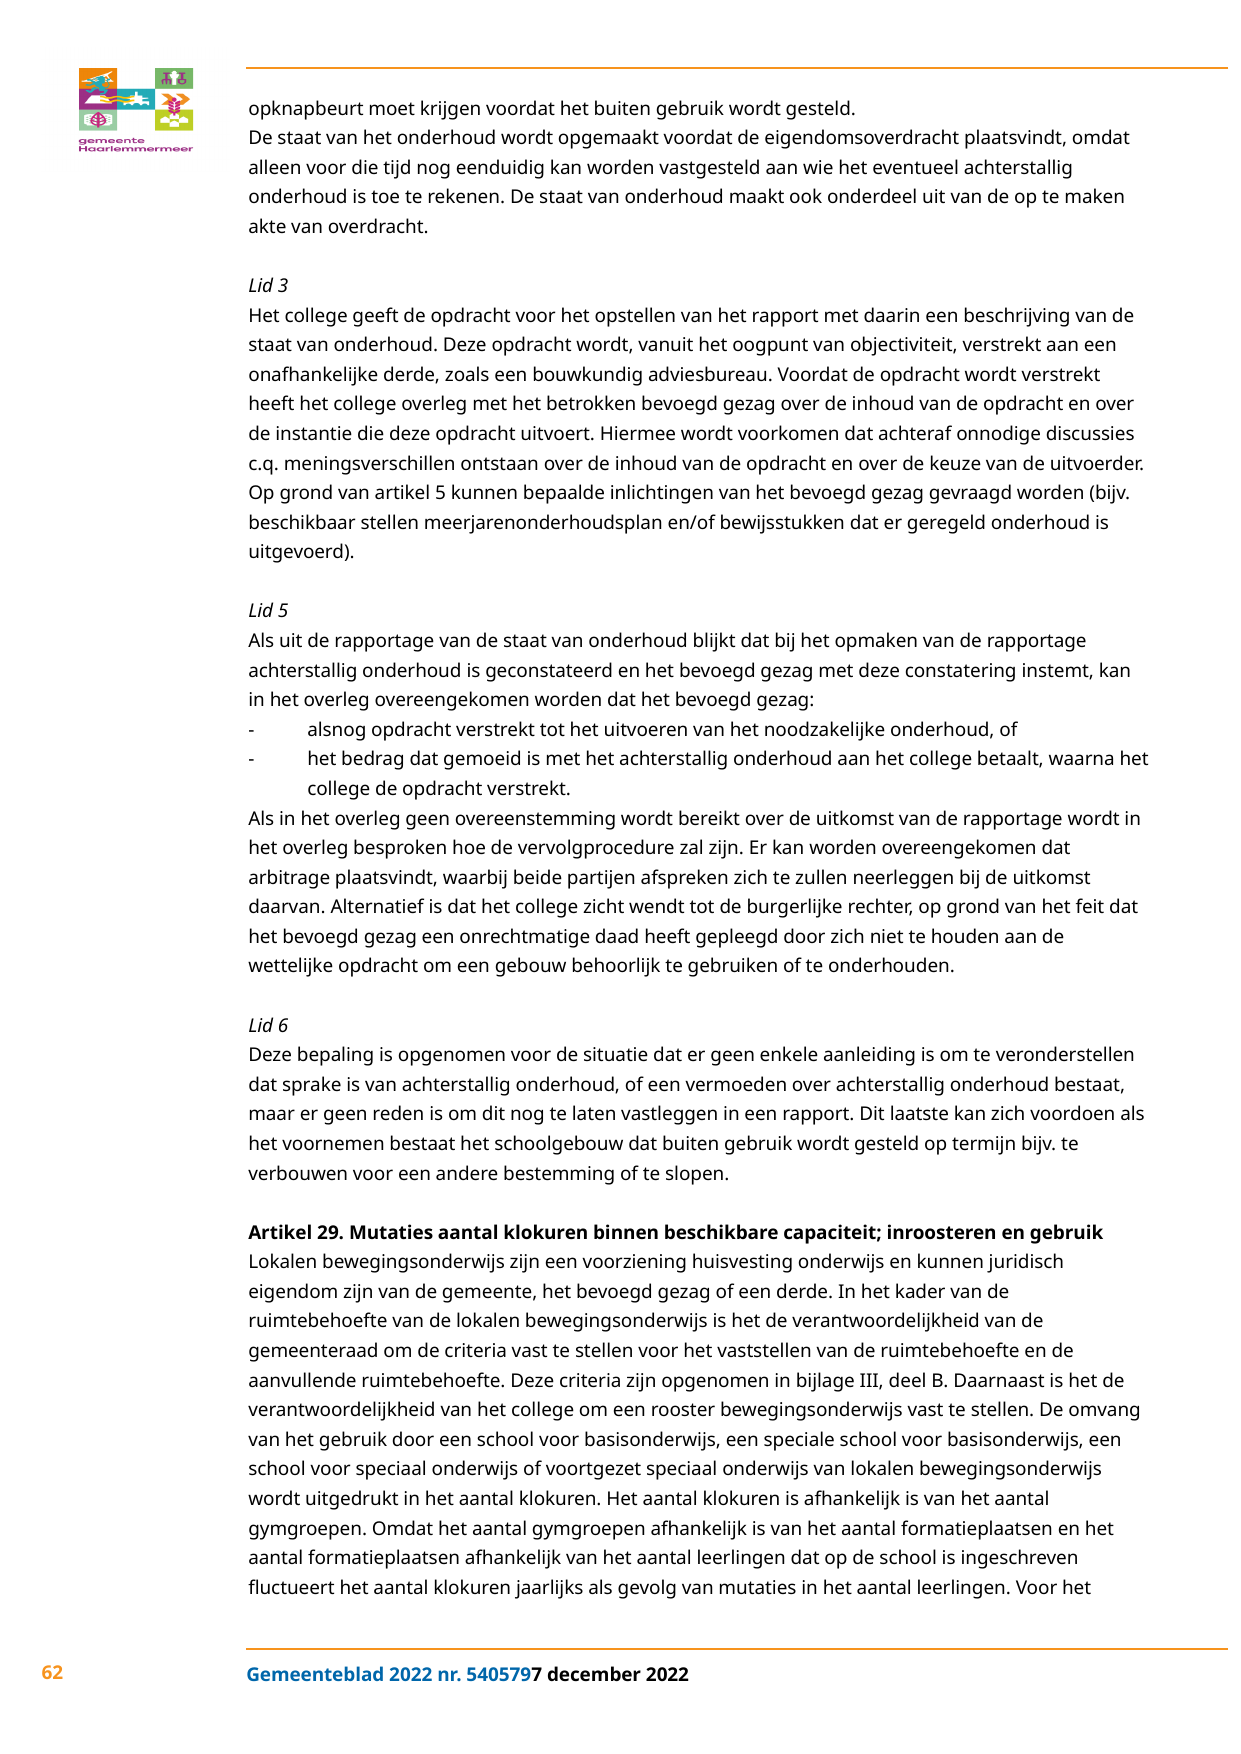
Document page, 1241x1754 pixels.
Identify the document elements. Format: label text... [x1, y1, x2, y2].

text opknapbeurt moet krijgen voordat het buiten gebruik wordt gesteld. [248, 95, 1152, 121]
text Artikel 29. Mutaties aantal klokuren binnen beschikbare capaciteit; inroosteren en gebruik [248, 1219, 1152, 1245]
text Deze bepaling is opgenomen voor de situatie dat er geen enkele aanleiding is om te veronderstellen dat sprake is van achterstallig onderhoud, of een vermoeden over achterstallig onderhoud bestaat, maar er geen reden is om dit nog te laten vastleggen in een rapport. Dit laatste kan zich voordoen als het voornemen bestaat het schoolgebouw dat buiten gebruik wordt gesteld op termijn bijv. te verbouwen voor een andere bestemming of te slopen. [248, 1041, 1152, 1186]
text Het college geeft de opdracht voor het opstellen van het rapport met daarin een beschrijving van de staat van onderhoud. Deze opdracht wordt, vanuit het oogpunt van objectiviteit, verstrekt aan een onafhankelijke derde, zoals een bouwkundig adviesbureau. Voordat de opdracht wordt verstrekt heeft het college overleg met het betrokken bevoegd gezag over de inhoud van de opdracht en over de instantie die deze opdracht uitvoert. Hiermee wordt voorkomen dat achteraf onnodige discussies c.q. meningsverschillen ontstaan over de inhoud van de opdracht en over de keuze van de uitvoerder. Op grond van artikel 5 kunnen bepaalde inlichtingen van het bevoegd gezag gevraagd worden (bijv. beschikbaar stellen meerjarenonderhoudsplan en/of bewijsstukken dat er geregeld onderhoud is uitgevoerd). [248, 302, 1152, 564]
text Lid 3 [248, 272, 1152, 298]
text Lokalen bewegingsonderwijs zijn een voorziening huisvesting onderwijs en kunnen juridisch eigendom zijn van de gemeente, het bevoegd gezag of een derde. In het kader van de ruimtebehoefte van de lokalen bewegingsonderwijs is het de verantwoordelijkheid van de gemeenteraad om de criteria vast te stellen voor het vaststellen van de ruimtebehoefte en de aanvullende ruimtebehoefte. Deze criteria zijn opgenomen in bijlage III, deel B. Daarnaast is het de verantwoordelijkheid van het college om een rooster bewegingsonderwijs vast te stellen. De omvang van het gebruik door een school voor basisonderwijs, een speciale school voor basisonderwijs, een school voor speciaal onderwijs of voortgezet speciaal onderwijs van lokalen bewegingsonderwijs wordt uitgedrukt in het aantal klokuren. Het aantal klokuren is afhankelijk is van het aantal gymgroepen. Omdat het aantal gymgroepen afhankelijk is van het aantal formatieplaatsen en het aantal formatieplaatsen afhankelijk van het aantal leerlingen dat op de school is ingeschreven fluctueert het aantal klokuren jaarlijks als gevolg van mutaties in het aantal leerlingen. Voor het [248, 1248, 1152, 1600]
text Lid 6 [248, 1012, 1152, 1038]
list alsnog opdracht verstrekt tot het uitvoeren van het noodzakelijke onderhoud, of [248, 716, 1152, 742]
text De staat van het onderhoud wordt opgemaakt voordat de eigendomsoverdracht plaatsvindt, omdat alleen voor die tijd nog eenduidig kan worden vastgesteld aan wie het eventueel achterstallig onderhoud is toe te rekenen. De staat van onderhoud maakt ook onderdeel uit van de op te maken akte van overdracht. [248, 124, 1152, 239]
text Als in het overleg geen overeenstemming wordt bereikt over de uitkomst van de rapportage wordt in het overleg besproken hoe de vervolgprocedure zal zijn. Er kan worden overeengekomen dat arbitrage plaatsvindt, waarbij beide partijen afspreken zich te zullen neerleggen bij de uitkomst daarvan. Alternatief is dat het college zicht wendt tot de burgerlijke rechter, op grond van het feit dat het bevoegd gezag een onrechtmatige daad heeft gepleegd door zich niet te houden aan de wettelijke opdracht om een gebouw behoorlijk te gebruiken of te onderhouden. [248, 805, 1152, 978]
text Lid 5 [248, 598, 1152, 623]
list het bedrag dat gemoeid is met het achterstallig onderhoud aan het college betaalt, waarna het college de opdracht verstrekt. [248, 746, 1152, 801]
picture [41, 47, 231, 172]
text Als uit de rapportage van de staat van onderhoud blijkt dat bij het opmaken van de rapportage achterstallig onderhoud is geconstateerd en het bevoegd gezag met deze constatering instemt, kan in het overleg overeengekomen worden dat het bevoegd gezag: [248, 627, 1152, 712]
